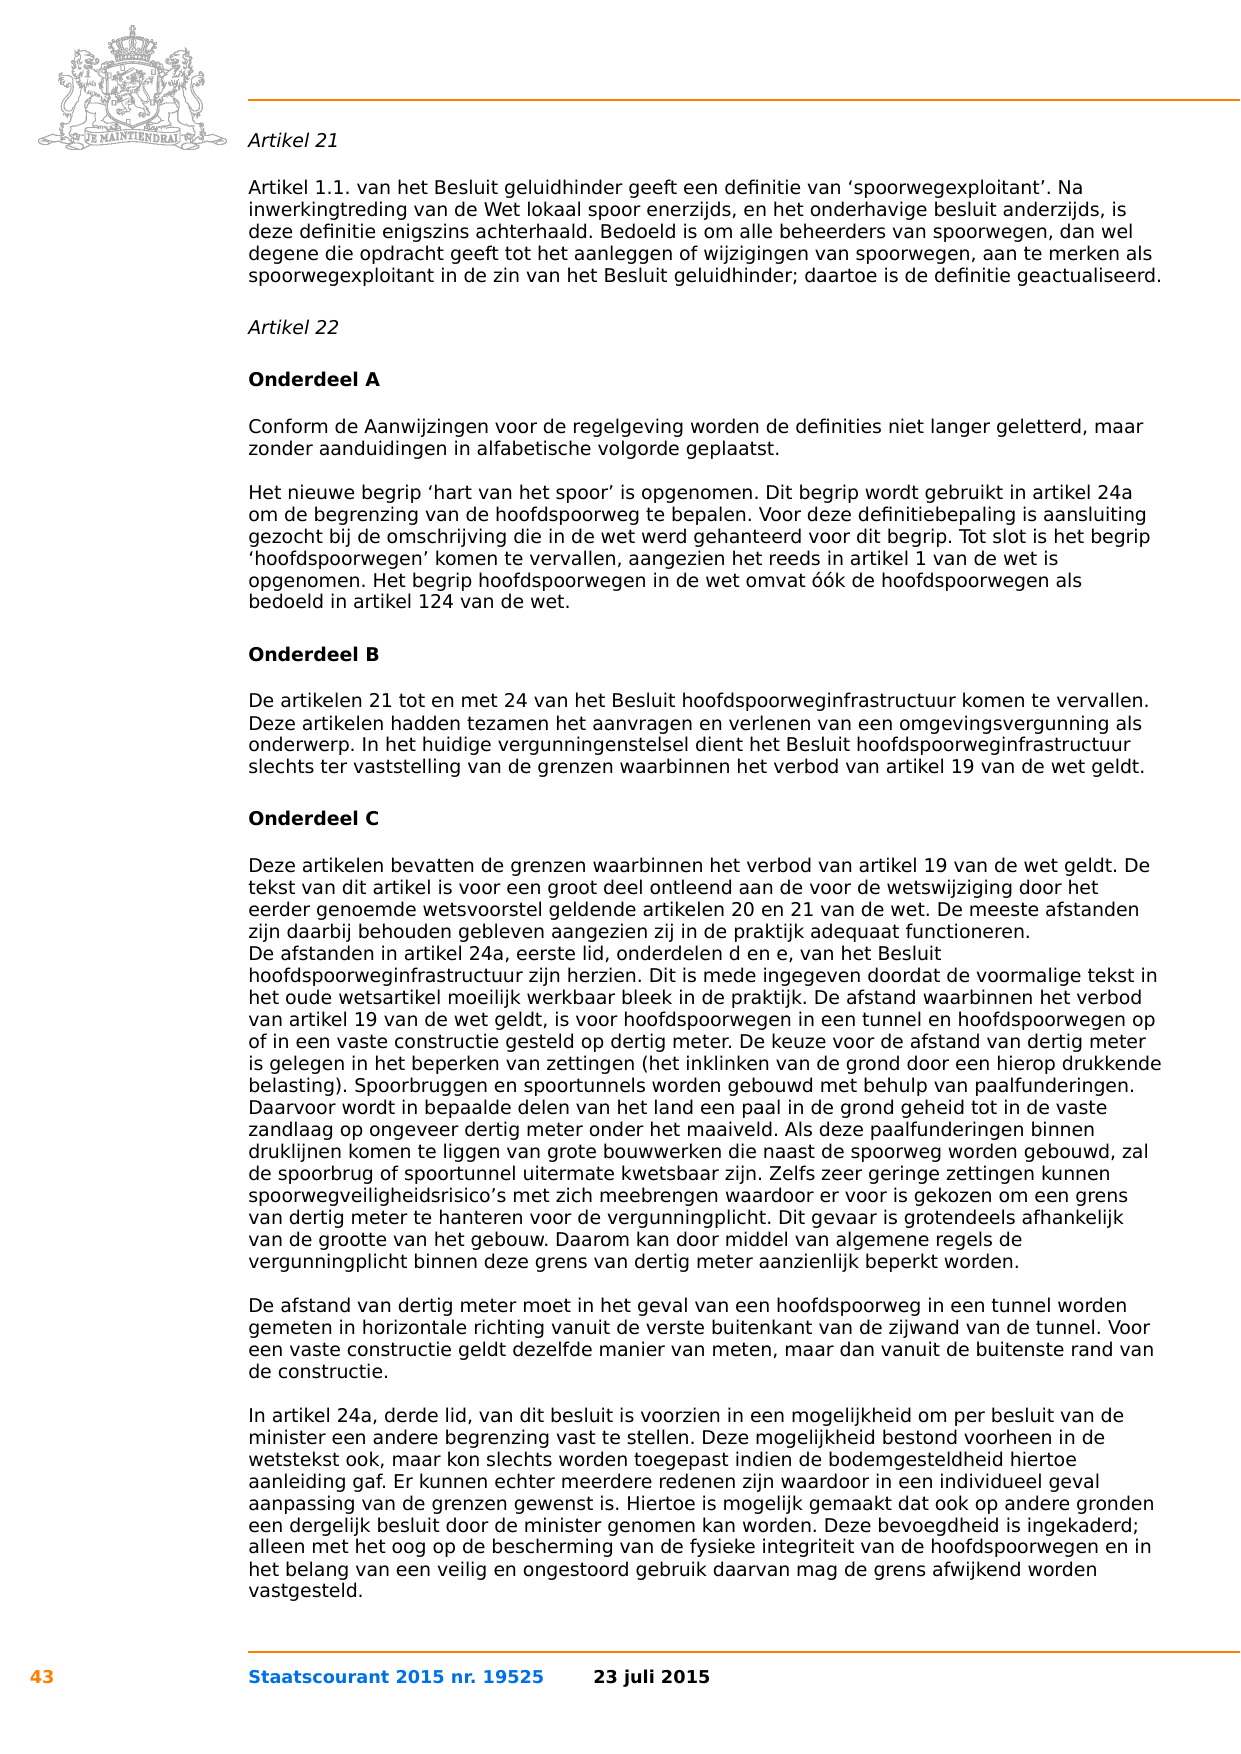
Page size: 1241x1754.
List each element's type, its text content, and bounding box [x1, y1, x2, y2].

picture [38, 25, 227, 150]
subtitle Artikel 22 [248, 317, 1163, 339]
subtitle Artikel 21 [248, 130, 1163, 152]
text Artikel 1.1. van het Besluit geluidhinder geeft een definitie van ‘spoorwegexploitant’. Na inwerkingtreding van de Wet lokaal spoor enerzijds, en het onderhavige besluit anderzijds, is deze definitie enigszins achterhaald. Bedoeld is om alle beheerders van spoorwegen, dan wel degene die opdracht geeft tot het aanleggen of wijzigingen van spoorwegen, aan te merken als spoorwegexploitant in de zin van het Besluit geluidhinder; daartoe is de definitie geactualiseerd. [248, 177, 1163, 287]
subtitle Onderdeel C [248, 808, 1163, 830]
text De artikelen 21 tot en met 24 van het Besluit hoofdspoorweginfrastructuur komen te vervallen. Deze artikelen hadden tezamen het aanvragen en verlenen van een omgevingsvergunning als onderwerp. In het huidige vergunningenstelsel dient het Besluit hoofdspoorweginfrastructuur slechts ter vaststelling van de grenzen waarbinnen het verbod van artikel 19 van de wet geldt. [248, 690, 1163, 778]
text Het nieuwe begrip ‘hart van het spoor’ is opgenomen. Dit begrip wordt gebruikt in artikel 24a om de begrenzing van de hoofdspoorweg te bepalen. Voor deze definitiebepaling is aansluiting gezocht bij de omschrijving die in de wet werd gehanteerd voor dit begrip. Tot slot is het begrip ‘hoofdspoorwegen’ komen te vervallen, aangezien het reeds in artikel 1 van de wet is opgenomen. Het begrip hoofdspoorwegen in de wet omvat óók de hoofdspoorwegen als bedoeld in artikel 124 van de wet. [248, 482, 1163, 613]
text Deze artikelen bevatten de grenzen waarbinnen het verbod van artikel 19 van de wet geldt. De tekst van dit artikel is voor een groot deel ontleend aan de voor de wetswijziging door het eerder genoemde wetsvoorstel geldende artikelen 20 en 21 van de wet. De meeste afstanden zijn daarbij behouden gebleven aangezien zij in de praktijk adequaat functioneren. [248, 855, 1163, 943]
text De afstanden in artikel 24a, eerste lid, onderdelen d en e, van het Besluit hoofdspoorweginfrastructuur zijn herzien. Dit is mede ingegeven doordat de voormalige tekst in het oude wetsartikel moeilijk werkbaar bleek in de praktijk. De afstand waarbinnen het verbod van artikel 19 van de wet geldt, is voor hoofdspoorwegen in een tunnel en hoofdspoorwegen op of in een vaste constructie gesteld op dertig meter. De keuze voor de afstand van dertig meter is gelegen in het beperken van zettingen (het inklinken van de grond door een hierop drukkende belasting). Spoorbruggen en spoortunnels worden gebouwd met behulp van paalfunderingen. Daarvoor wordt in bepaalde delen van het land een paal in de grond geheid tot in de vaste zandlaag op ongeveer dertig meter onder het maaiveld. Als deze paalfunderingen binnen druklijnen komen te liggen van grote bouwwerken die naast de spoorweg worden gebouwd, zal de spoorbrug of spoortunnel uitermate kwetsbaar zijn. Zelfs zeer geringe zettingen kunnen spoorwegveiligheidsrisico’s met zich meebrengen waardoor er voor is gekozen om een grens van dertig meter te hanteren voor de vergunningplicht. Dit gevaar is grotendeels afhankelijk van de grootte van het gebouw. Daarom kan door middel van algemene regels de vergunningplicht binnen deze grens van dertig meter aanzienlijk beperkt worden. [248, 943, 1163, 1273]
text In artikel 24a, derde lid, van dit besluit is voorzien in een mogelijkheid om per besluit van de minister een andere begrenzing vast te stellen. Deze mogelijkheid bestond voorheen in de wetstekst ook, maar kon slechts worden toegepast indien de bodemgesteldheid hiertoe aanleiding gaf. Er kunnen echter meerdere redenen zijn waardoor in een individueel geval aanpassing van de grenzen gewenst is. Hiertoe is mogelijk gemaakt dat ook op andere gronden een dergelijk besluit door de minister genomen kan worden. Deze bevoegdheid is ingekaderd; alleen met het oog op de bescherming van de fysieke integriteit van de hoofdspoorwegen en in het belang van een veilig en ongestoord gebruik daarvan mag de grens afwijkend worden vastgesteld. [248, 1404, 1163, 1602]
text Conform de Aanwijzingen voor de regelgeving worden de definities niet langer geletterd, maar zonder aanduidingen in alfabetische volgorde geplaatst. [248, 416, 1163, 460]
subtitle Onderdeel A [248, 369, 1163, 391]
text De afstand van dertig meter moet in het geval van een hoofdspoorweg in een tunnel worden gemeten in horizontale richting vanuit de verste buitenkant van de zijwand van de tunnel. Voor een vaste constructie geldt dezelfde manier van meten, maar dan vanuit de buitenste rand van de constructie. [248, 1295, 1163, 1383]
subtitle Onderdeel B [248, 643, 1163, 665]
